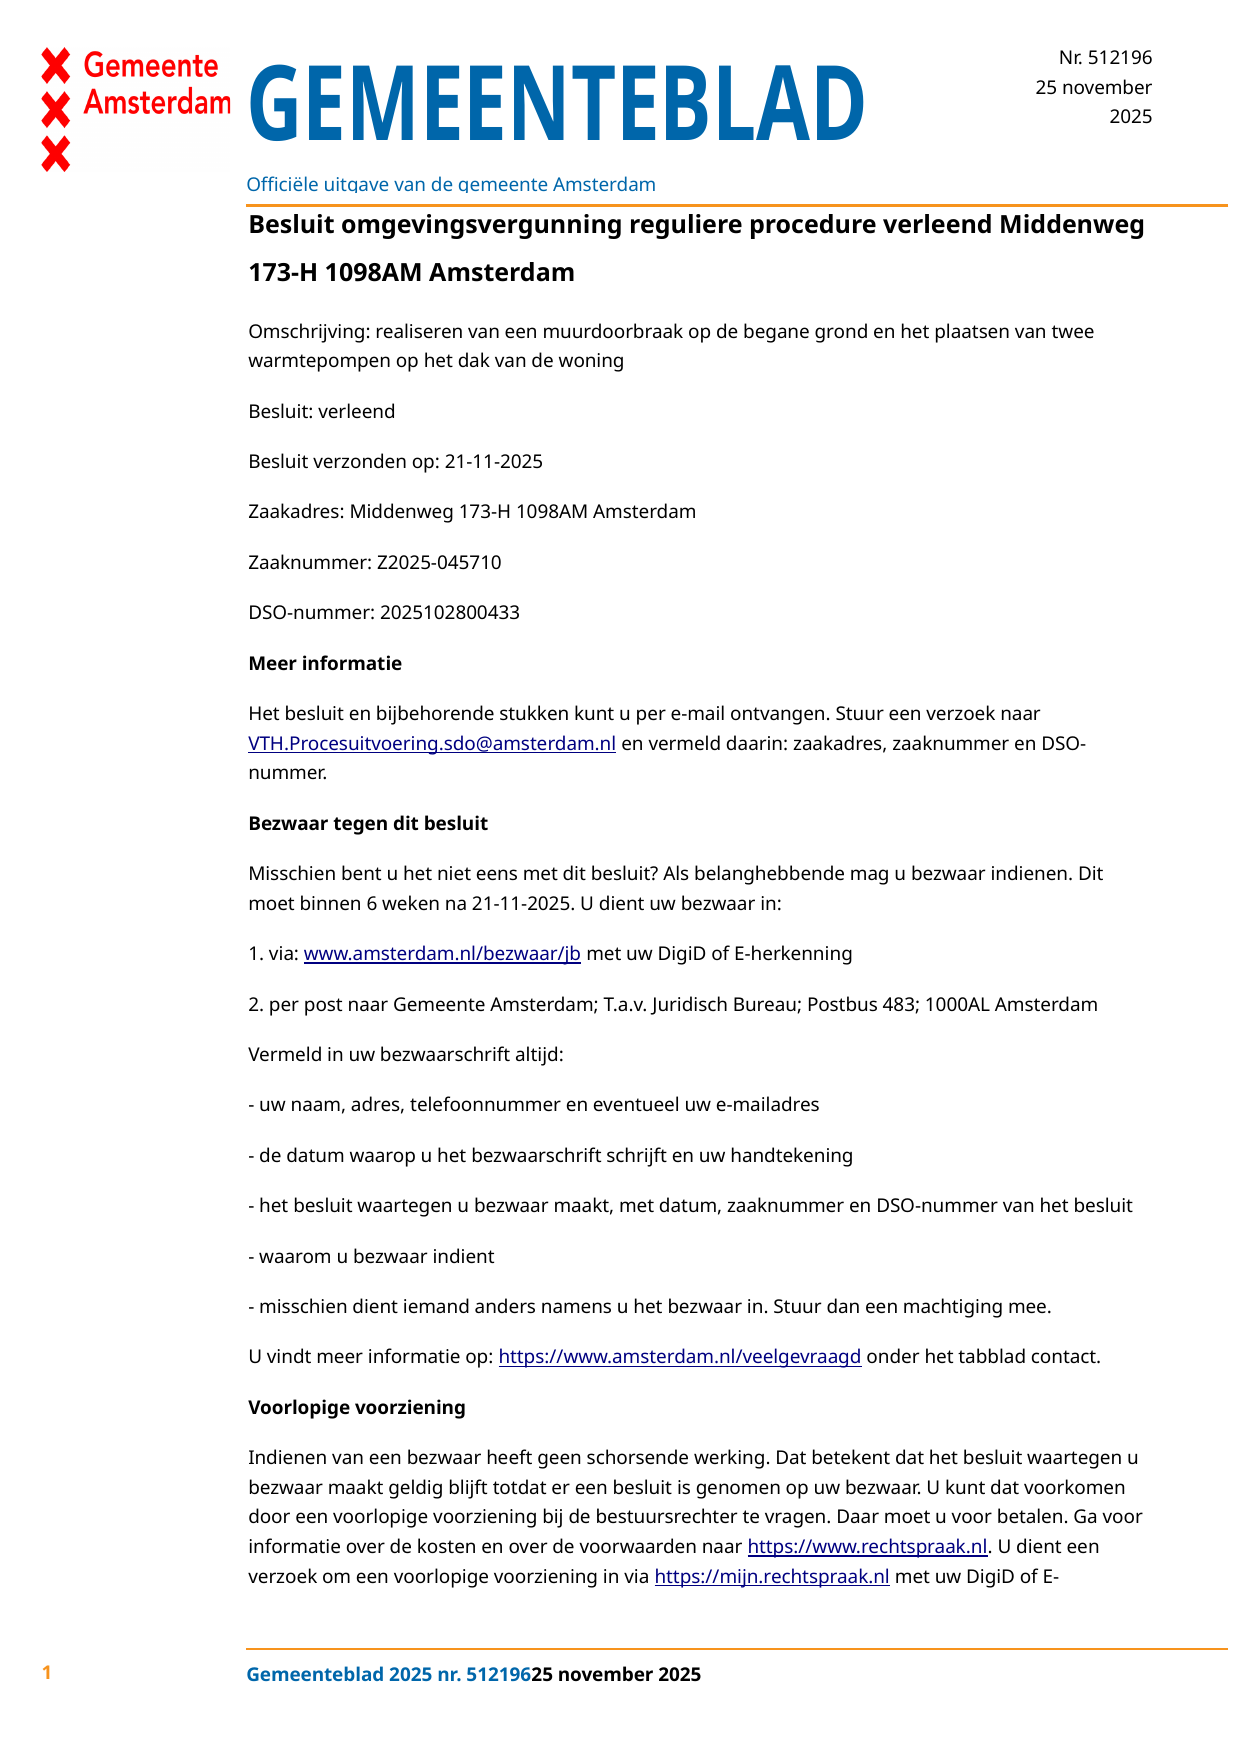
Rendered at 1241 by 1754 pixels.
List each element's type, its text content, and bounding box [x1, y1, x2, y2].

text Het besluit en bijbehorende stukken kunt u per e-mail ontvangen. Stuur een verzoek naar VTH.Procesuitvoering.sdo@amsterdam.nl en vermeld daarin: zaakadres, zaaknummer en DSO-nummer. [248, 700, 1152, 785]
text Vermeld in uw bezwaarschrift altijd: [248, 1041, 1152, 1067]
picture [41, 47, 231, 172]
text - uw naam, adres, telefoonnummer en eventueel uw e-mailadres [248, 1092, 1152, 1117]
text 1. via: www.amsterdam.nl/bezwaar/jb met uw DigiD of E-herkenning [248, 940, 1152, 966]
text - het besluit waartegen u bezwaar maakt, met datum, zaaknummer en DSO-nummer van het besluit [248, 1192, 1152, 1218]
text - waarom u bezwaar indient [248, 1243, 1152, 1269]
text Zaaknummer: Z2025-045710 [248, 549, 1152, 575]
text Indienen van een bezwaar heeft geen schorsende werking. Dat betekent dat het besluit waartegen u bezwaar maakt geldig blijft totdat er een besluit is genomen op uw bezwaar. U kunt dat voorkomen door een voorlopige voorziening bij de bestuursrechter te vragen. Daar moet u voor betalen. Ga voor informatie over de kosten en over de voorwaarden naar https://www.rechtspraak.nl. U dient een verzoek om een voorlopige voorziening in via https://mijn.rechtspraak.nl met uw DigiD of E- [248, 1444, 1152, 1589]
text - misschien dient iemand anders namens u het bezwaar in. Stuur dan een machtiging mee. [248, 1293, 1152, 1319]
text Besluit omgevingsvergunning reguliere procedure verleend Middenweg 173-H 1098AM Amsterdam [248, 207, 1152, 288]
text - de datum waarop u het bezwaarschrift schrijft en uw handtekening [248, 1142, 1152, 1168]
text DSO-nummer: 2025102800433 [248, 599, 1152, 625]
text Besluit verzonden op: 21-11-2025 [248, 448, 1152, 474]
text Zaakadres: Middenweg 173-H 1098AM Amsterdam [248, 499, 1152, 524]
text Bezwaar tegen dit besluit [248, 810, 1152, 836]
text Voorlopige voorziening [248, 1394, 1152, 1420]
text 2. per post naar Gemeente Amsterdam; T.a.v. Juridisch Bureau; Postbus 483; 1000AL Amsterdam [248, 991, 1152, 1017]
text Omschrijving: realiseren van een muurdoorbraak op de begane grond en het plaatsen van twee warmtepompen op het dak van de woning [248, 318, 1152, 373]
text Besluit: verleend [248, 398, 1152, 424]
text U vindt meer informatie op: https://www.amsterdam.nl/veelgevraagd onder het tabblad contact. [248, 1344, 1152, 1369]
text Misschien bent u het niet eens met dit besluit? Als belanghebbende mag u bezwaar indienen. Dit moet binnen 6 weken na 21-11-2025. U dient uw bezwaar in: [248, 860, 1152, 916]
text Meer informatie [248, 650, 1152, 676]
